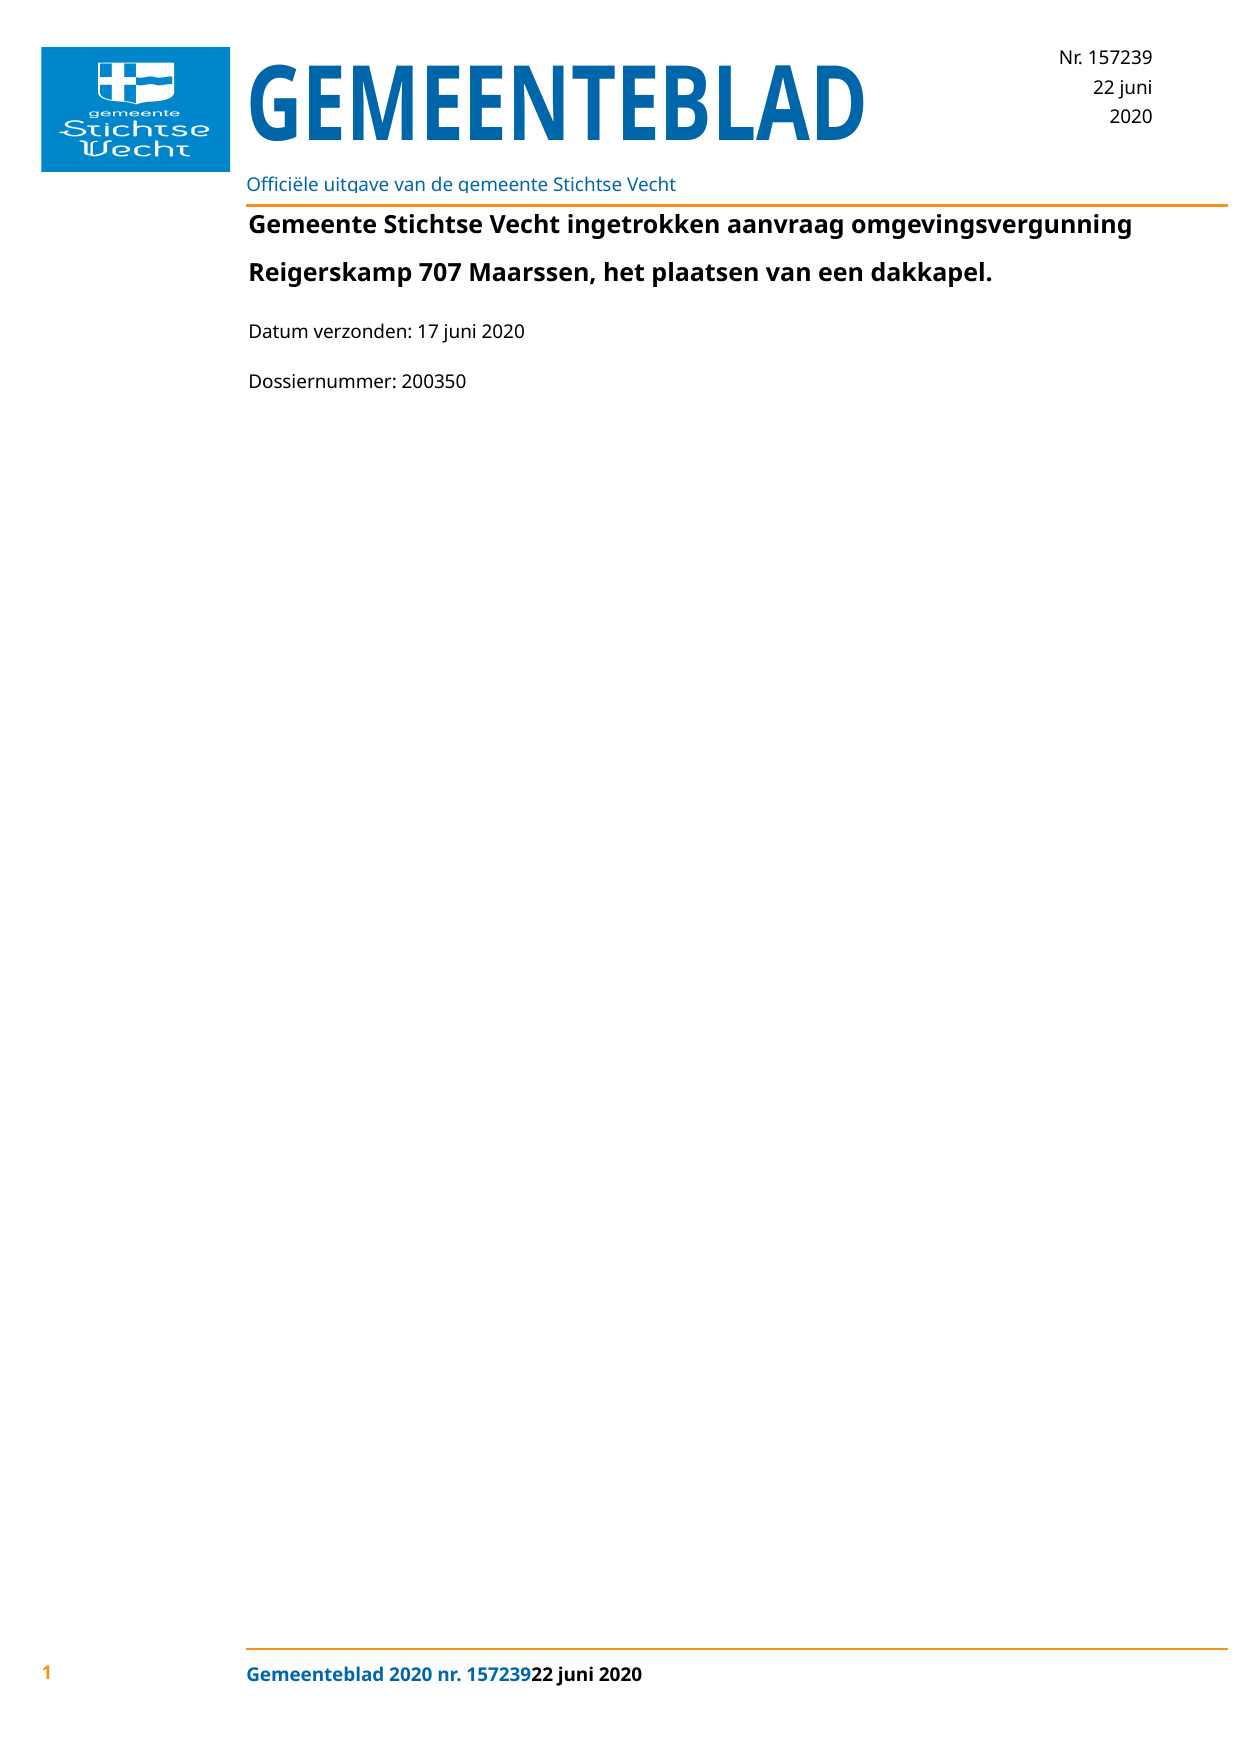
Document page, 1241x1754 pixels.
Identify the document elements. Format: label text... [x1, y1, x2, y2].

picture [99, 63, 135, 101]
text Gemeente Stichtse Vecht ingetrokken aanvraag omgevingsvergunning Reigerskamp 707 Maarssen, het plaatsen van een dakkapel. [248, 207, 1152, 288]
picture [137, 63, 174, 103]
text Dossiernummer: 200350 [248, 368, 1152, 394]
text Datum verzonden: 17 juni 2020 [248, 318, 1152, 344]
